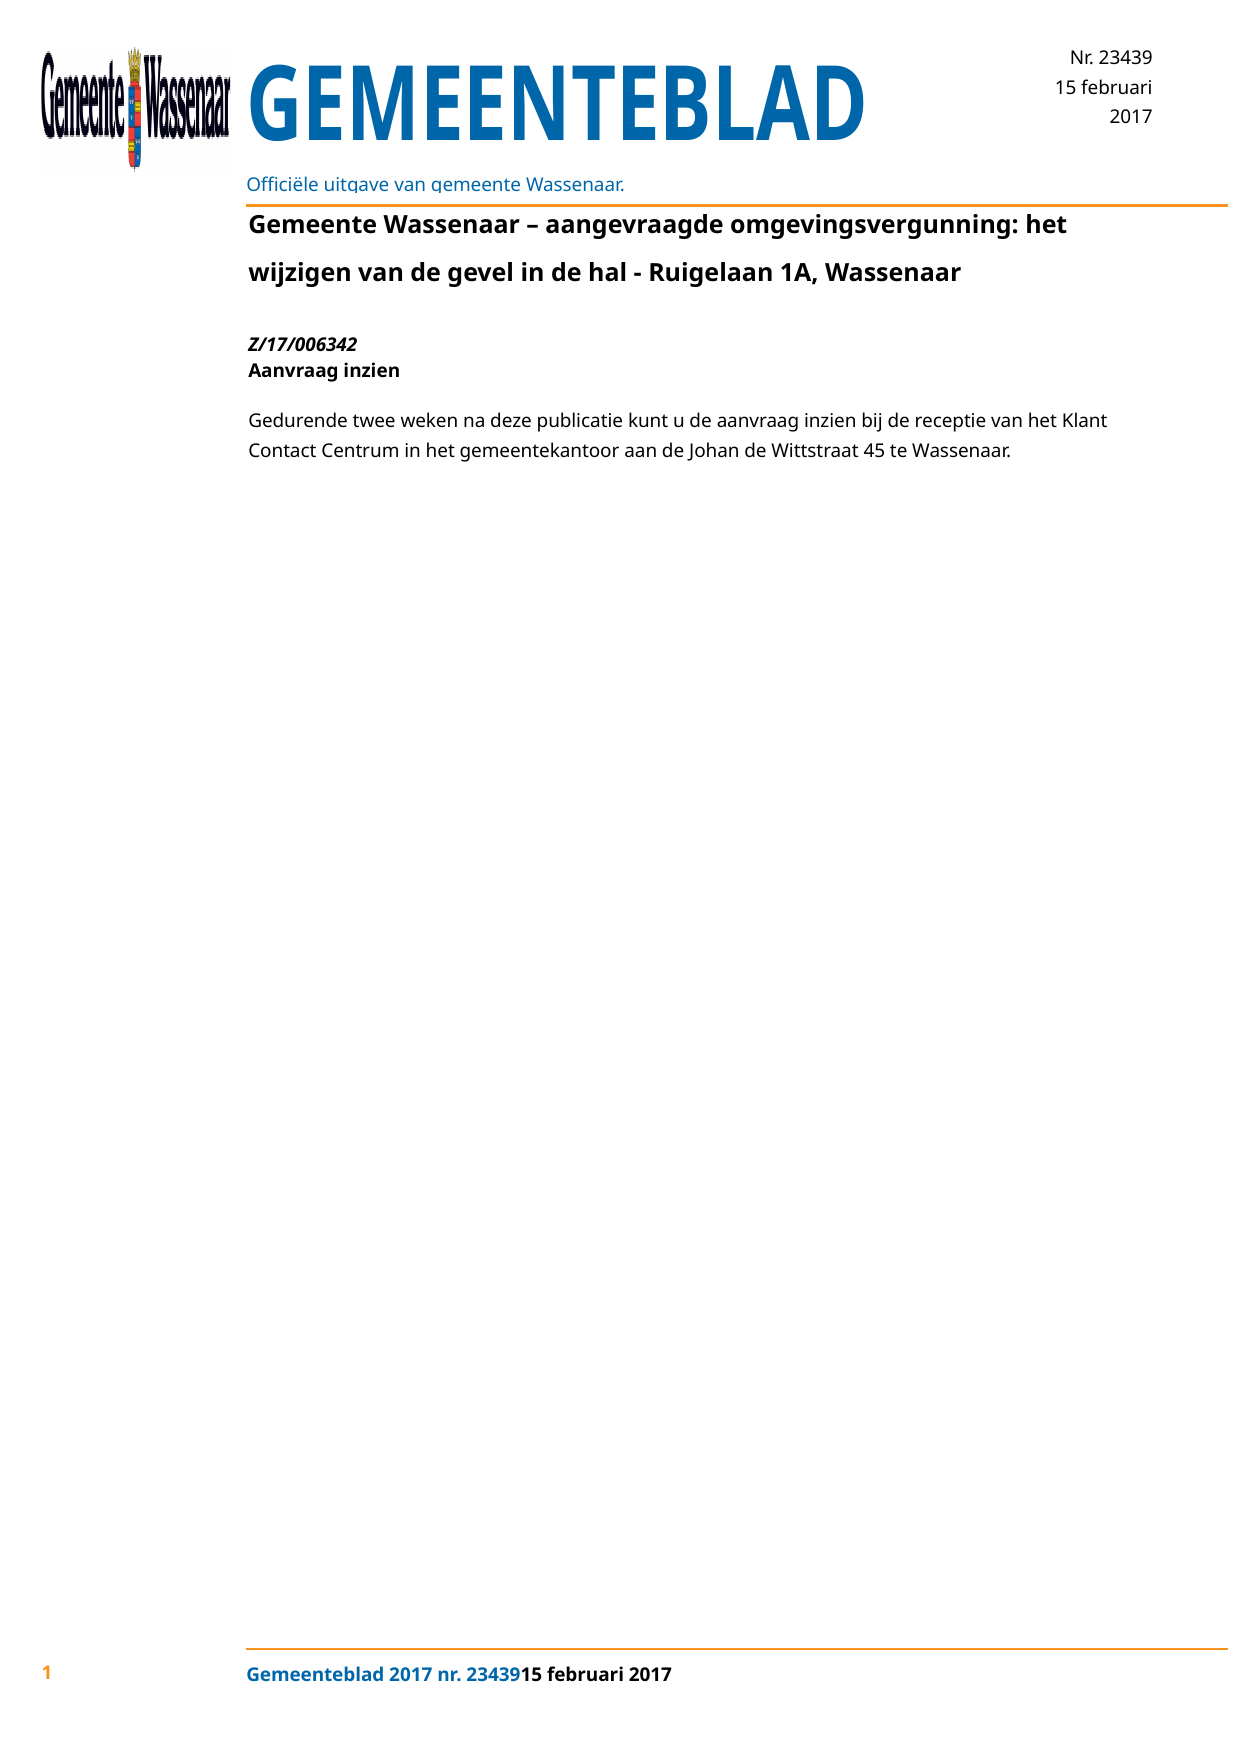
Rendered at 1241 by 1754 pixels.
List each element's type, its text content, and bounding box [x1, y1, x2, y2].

text Gedurende twee weken na deze publicatie kunt u de aanvraag inzien bij de receptie van het Klant Contact Centrum in het gemeentekantoor aan de Johan de Wittstraat 45 te Wassenaar. [248, 408, 1152, 463]
text Aanvraag inzien [248, 357, 1152, 383]
text Z/17/006342 [248, 331, 1152, 357]
picture [41, 47, 231, 172]
text Gemeente Wassenaar – aangevraagde omgevingsvergunning: het wijzigen van de gevel in de hal - Ruigelaan 1A, Wassenaar [248, 207, 1152, 288]
